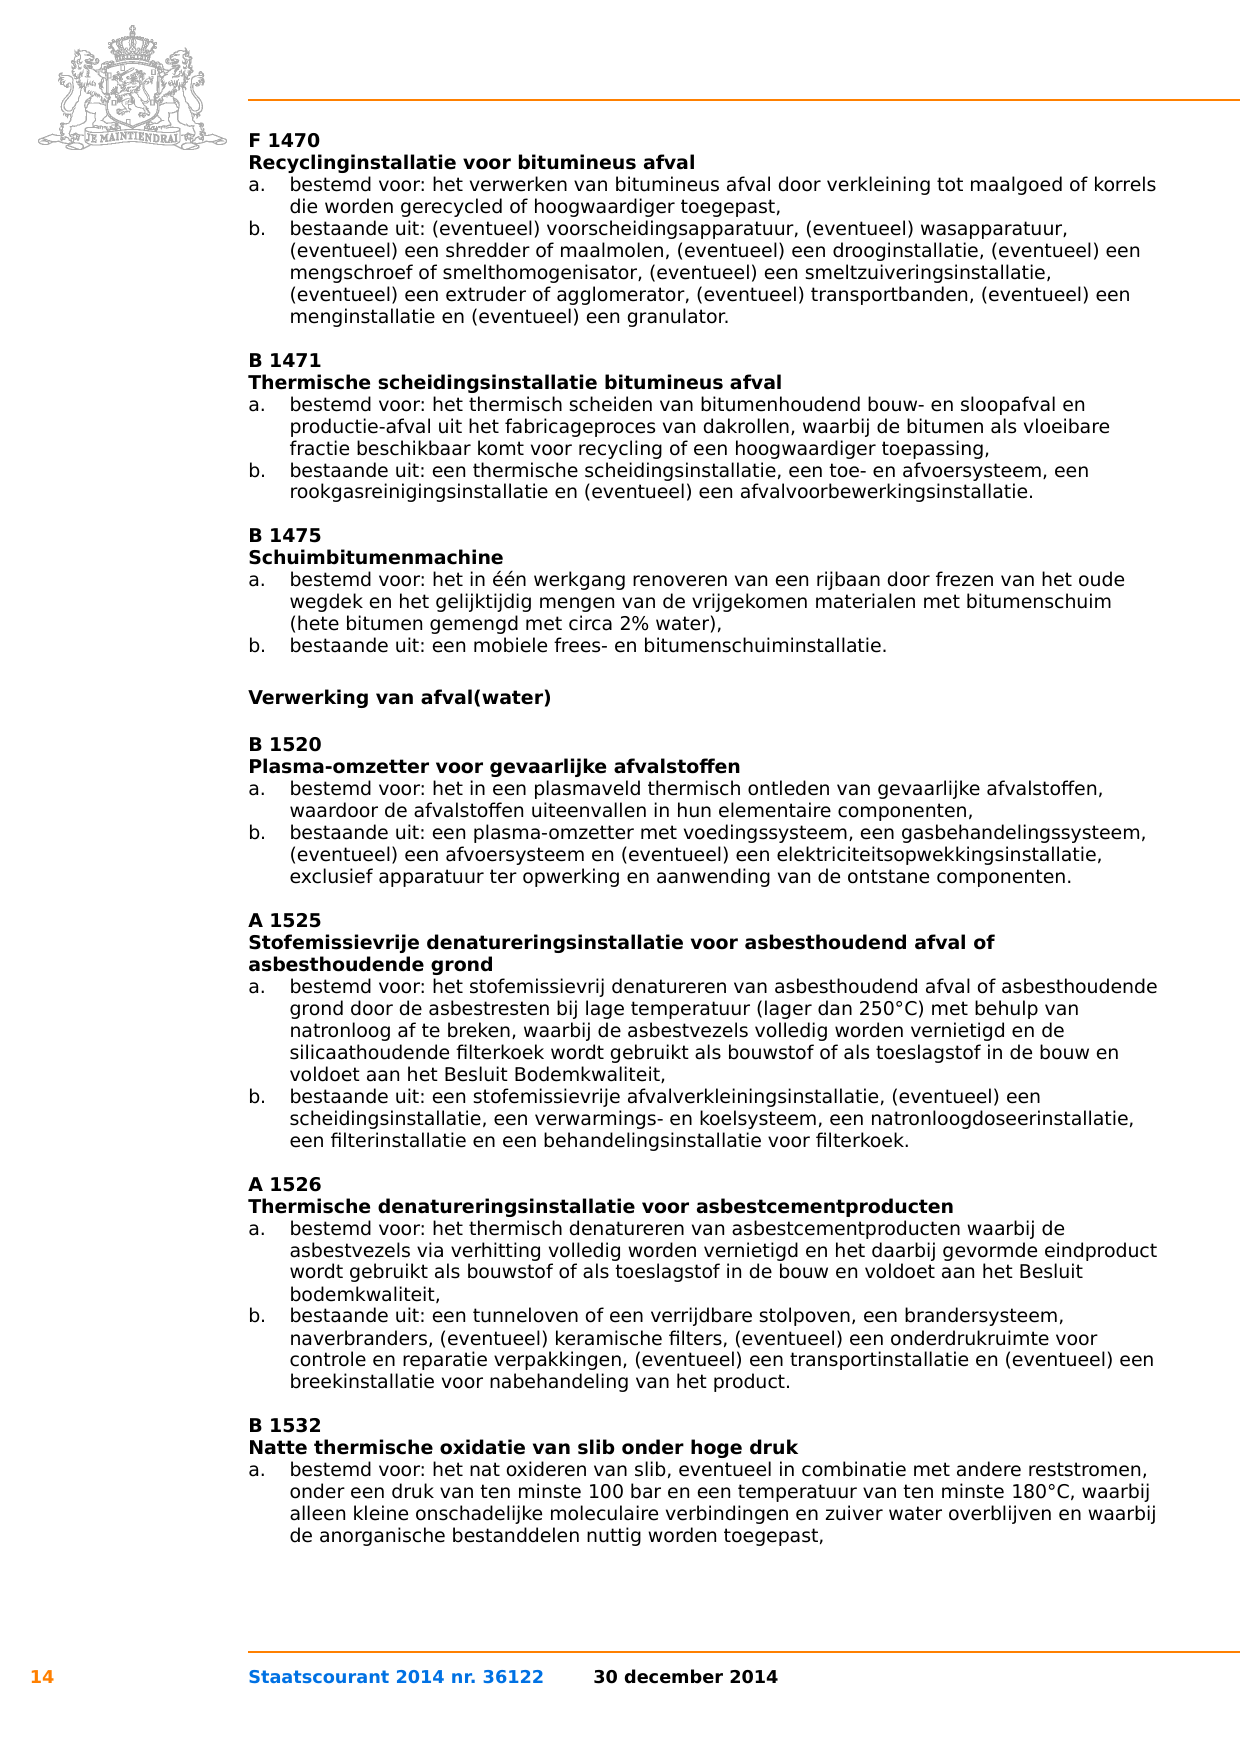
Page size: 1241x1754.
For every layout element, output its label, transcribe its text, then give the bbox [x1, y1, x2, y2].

text Schuimbitumenmachine [248, 547, 1163, 569]
text b. bestaande uit: een stofemissievrije afvalverkleiningsinstallatie, (eventueel) een scheidingsinstallatie, een verwarmings- en koelsysteem, een natronloogdoseerinstallatie, een filterinstallatie en een behandelingsinstallatie voor filterkoek. [248, 1086, 1163, 1152]
picture [38, 25, 227, 150]
text a. bestemd voor: het stofemissievrij denatureren van asbesthoudend afval of asbesthoudende grond door de asbestresten bij lage temperatuur (lager dan 250°C) met behulp van natronloog af te breken, waarbij de asbestvezels volledig worden vernietigd en de silicaathoudende filterkoek wordt gebruikt als bouwstof of als toeslagstof in de bouw en voldoet aan het Besluit Bodemkwaliteit, [248, 976, 1163, 1086]
subtitle Verwerking van afval(water) [248, 687, 1163, 709]
text Thermische scheidingsinstallatie bitumineus afval [248, 372, 1163, 393]
text Thermische denatureringsinstallatie voor asbestcementproducten [248, 1196, 1163, 1217]
text B 1471 [248, 349, 1163, 372]
text b. bestaande uit: een tunneloven of een verrijdbare stolpoven, een brandersysteem, naverbranders, (eventueel) keramische filters, (eventueel) een onderdrukruimte voor controle en reparatie verpakkingen, (eventueel) een transportinstallatie en (eventueel) een breekinstallatie voor nabehandeling van het product. [248, 1305, 1163, 1393]
text B 1475 [248, 525, 1163, 547]
text A 1526 [248, 1173, 1163, 1196]
text b. bestaande uit: een plasma-omzetter met voedingssysteem, een gasbehandelingssysteem, (eventueel) een afvoersysteem en (eventueel) een elektriciteitsopwekkingsinstallatie, exclusief apparatuur ter opwerking en aanwending van de ontstane componenten. [248, 822, 1163, 888]
text b. bestaande uit: (eventueel) voorscheidingsapparatuur, (eventueel) wasapparatuur, (eventueel) een shredder of maalmolen, (eventueel) een drooginstallatie, (eventueel) een mengschroef of smelthomogenisator, (eventueel) een smeltzuiveringsinstallatie, (eventueel) een extruder of agglomerator, (eventueel) transportbanden, (eventueel) een menginstallatie en (eventueel) een granulator. [248, 218, 1163, 328]
text Plasma-omzetter voor gevaarlijke afvalstoffen [248, 756, 1163, 778]
text Natte thermische oxidatie van slib onder hoge druk [248, 1437, 1163, 1459]
text a. bestemd voor: het in een plasmaveld thermisch ontleden van gevaarlijke afvalstoffen, waardoor de afvalstoffen uiteenvallen in hun elementaire componenten, [248, 778, 1163, 822]
text B 1532 [248, 1415, 1163, 1437]
text A 1525 [248, 910, 1163, 932]
text b. bestaande uit: een thermische scheidingsinstallatie, een toe- en afvoersysteem, een rookgasreinigingsinstallatie en (eventueel) een afvalvoorbewerkingsinstallatie. [248, 459, 1163, 503]
text b. bestaande uit: een mobiele frees- en bitumenschuiminstallatie. [248, 635, 1163, 657]
text a. bestemd voor: het verwerken van bitumineus afval door verkleining tot maalgoed of korrels die worden gerecycled of hoogwaardiger toegepast, [248, 174, 1163, 218]
text F 1470 [248, 130, 1163, 152]
text Recyclinginstallatie voor bitumineus afval [248, 152, 1163, 174]
text a. bestemd voor: het in één werkgang renoveren van een rijbaan door frezen van het oude wegdek en het gelijktijdig mengen van de vrijgekomen materialen met bitumenschuim (hete bitumen gemengd met circa 2% water), [248, 569, 1163, 635]
text B 1520 [248, 734, 1163, 756]
text a. bestemd voor: het thermisch scheiden van bitumenhoudend bouw- en sloopafval en productie-afval uit het fabricageproces van dakrollen, waarbij de bitumen als vloeibare fractie beschikbaar komt voor recycling of een hoogwaardiger toepassing, [248, 393, 1163, 459]
text a. bestemd voor: het thermisch denatureren van asbestcementproducten waarbij de asbestvezels via verhitting volledig worden vernietigd en het daarbij gevormde eindproduct wordt gebruikt als bouwstof of als toeslagstof in de bouw en voldoet aan het Besluit bodemkwaliteit, [248, 1217, 1163, 1305]
text a. bestemd voor: het nat oxideren van slib, eventueel in combinatie met andere reststromen, onder een druk van ten minste 100 bar en een temperatuur van ten minste 180°C, waarbij alleen kleine onschadelijke moleculaire verbindingen en zuiver water overblijven en waarbij de anorganische bestanddelen nuttig worden toegepast, [248, 1459, 1163, 1547]
text Stofemissievrije denatureringsinstallatie voor asbesthoudend afval of asbesthoudende grond [248, 932, 1163, 976]
